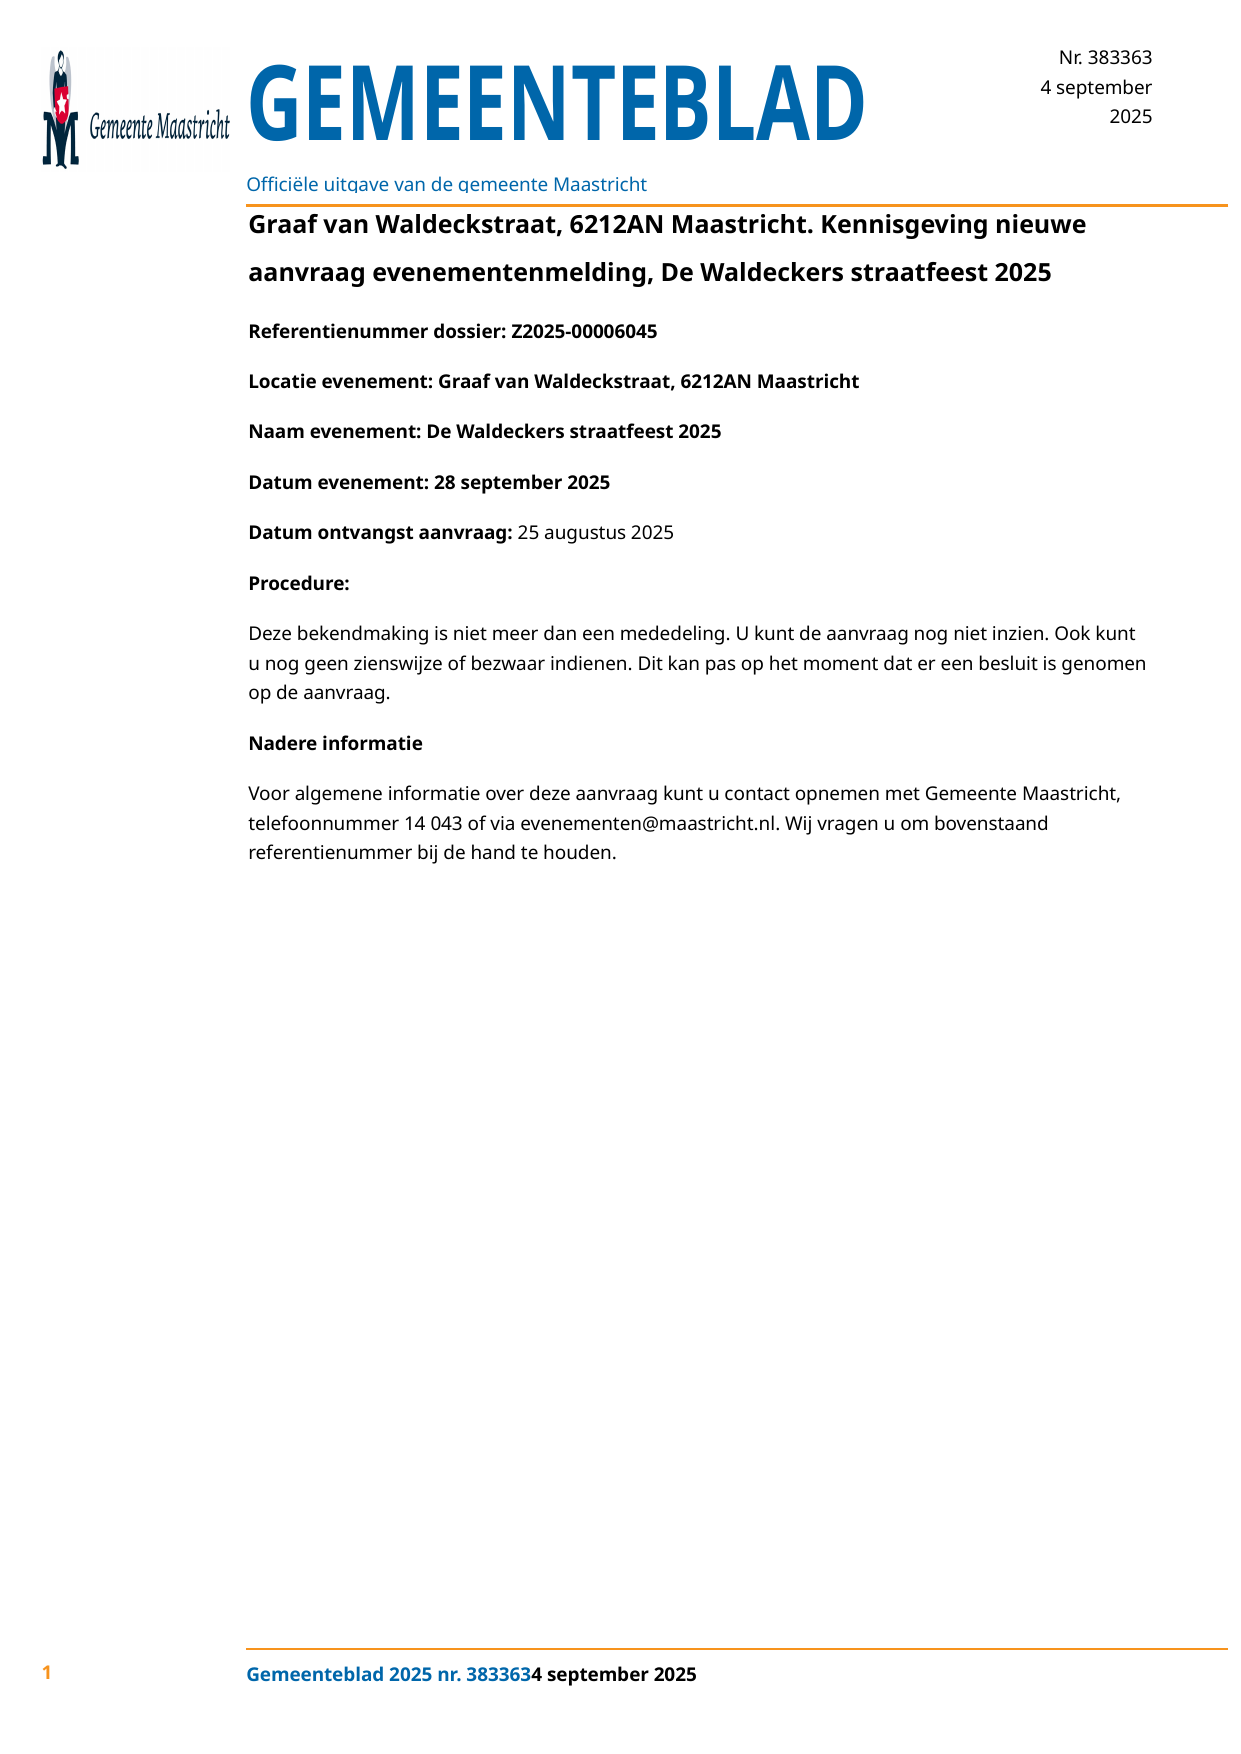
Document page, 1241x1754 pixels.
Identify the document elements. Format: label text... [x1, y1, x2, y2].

text Naam evenement: De Waldeckers straatfeest 2025 [248, 419, 1152, 444]
text Graaf van Waldeckstraat, 6212AN Maastricht. Kennisgeving nieuwe aanvraag evenementenmelding, De Waldeckers straatfeest 2025 [248, 207, 1152, 288]
text Datum ontvangst aanvraag: 25 augustus 2025 [248, 519, 1152, 545]
text Voor algemene informatie over deze aanvraag kunt u contact opnemen met Gemeente Maastricht, telefoonnummer 14 043 of via evenementen@maastricht.nl. Wij vragen u om bovenstaand referentienummer bij de hand te houden. [248, 780, 1152, 865]
picture [41, 47, 231, 172]
text Nadere informatie [248, 730, 1152, 756]
text Deze bekendmaking is niet meer dan een mededeling. U kunt de aanvraag nog niet inzien. Ook kunt u nog geen zienswijze of bezwaar indienen. Dit kan pas op het moment dat er een besluit is genomen op de aanvraag. [248, 620, 1152, 705]
text Datum evenement: 28 september 2025 [248, 469, 1152, 495]
text Procedure: [248, 570, 1152, 596]
text Referentienummer dossier: Z2025-00006045 [248, 318, 1152, 344]
text Locatie evenement: Graaf van Waldeckstraat, 6212AN Maastricht [248, 368, 1152, 394]
